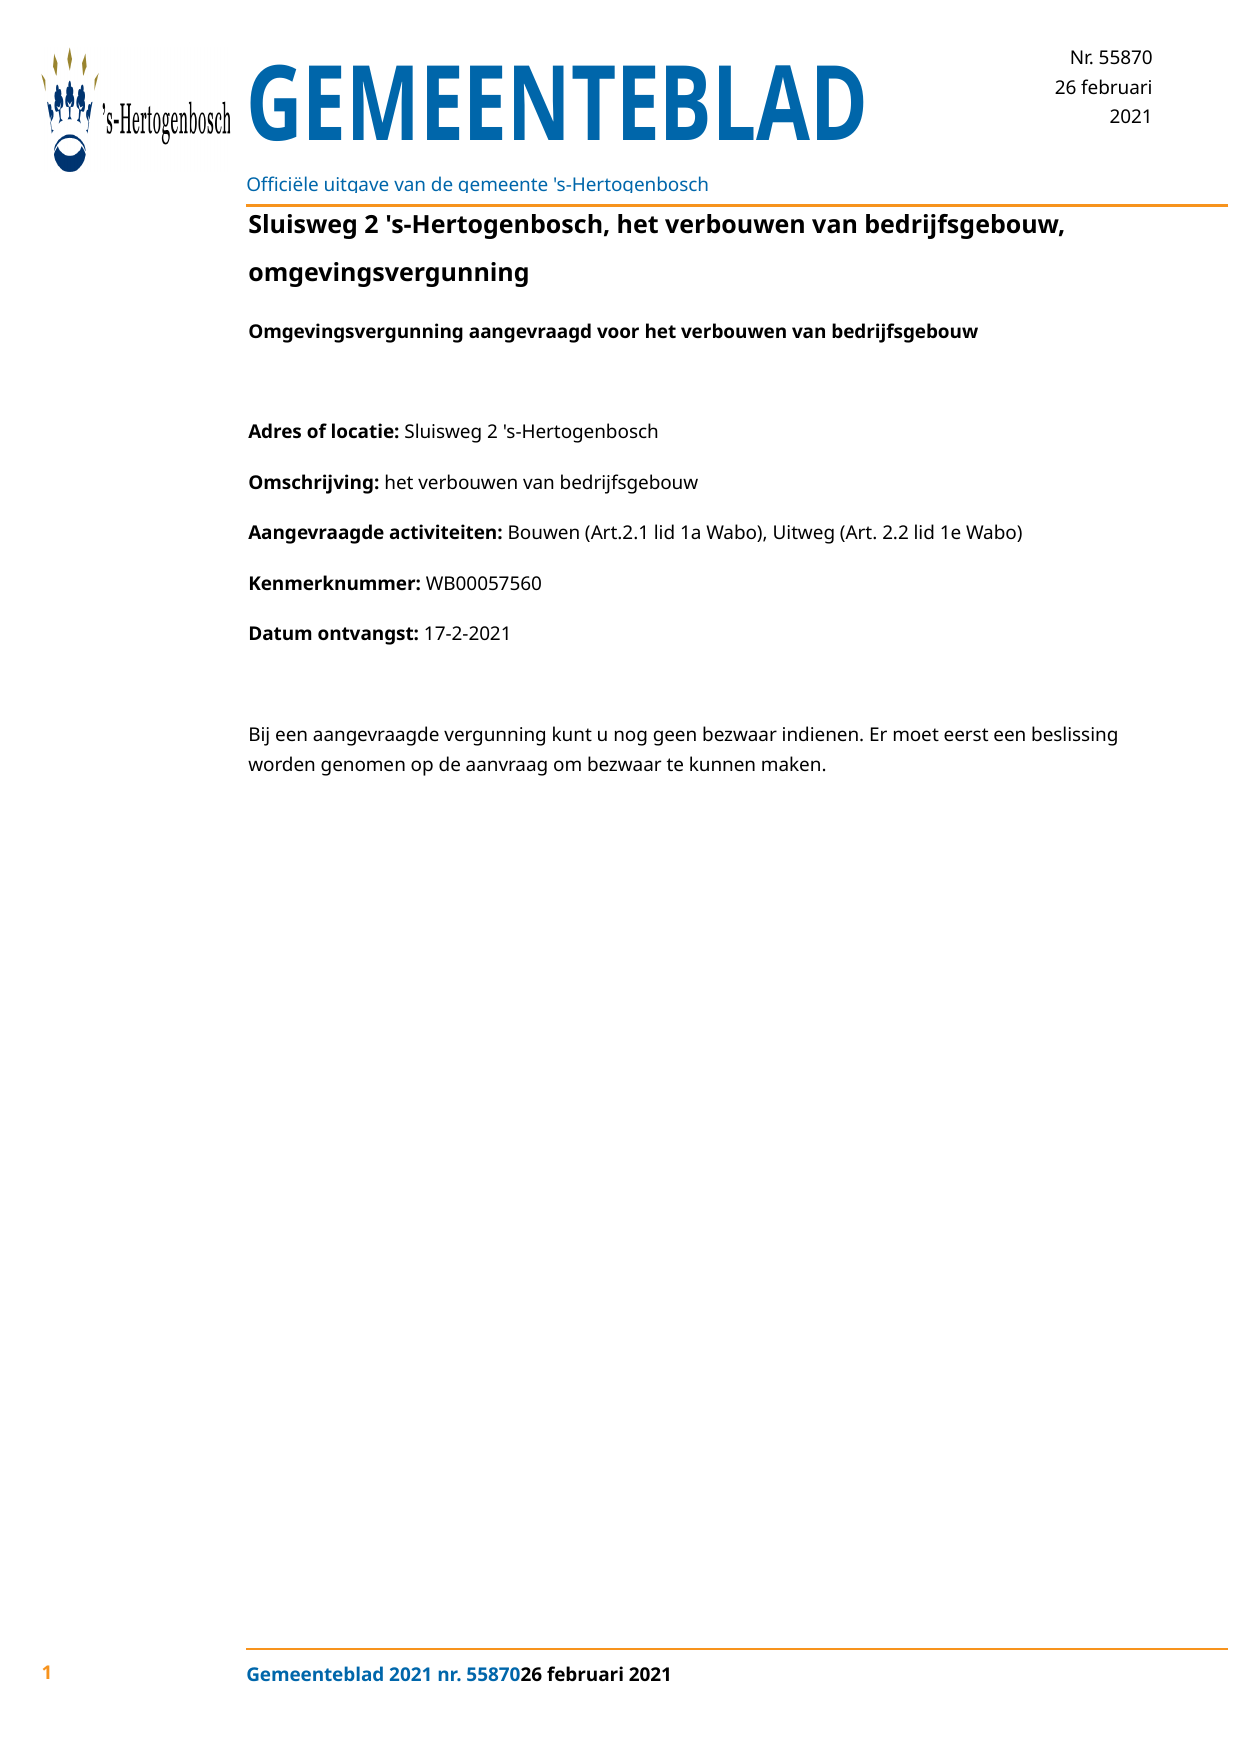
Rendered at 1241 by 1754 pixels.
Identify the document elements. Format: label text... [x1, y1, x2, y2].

text Omgevingsvergunning aangevraagd voor het verbouwen van bedrijfsgebouw [248, 318, 1152, 344]
text Kenmerknummer: WB00057560 [248, 570, 1152, 596]
text Omschrijving: het verbouwen van bedrijfsgebouw [248, 469, 1152, 495]
text Bij een aangevraagde vergunning kunt u nog geen bezwaar indienen. Er moet eerst een beslissing worden genomen op de aanvraag om bezwaar te kunnen maken. [248, 721, 1152, 777]
text Aangevraagde activiteiten: Bouwen (Art.2.1 lid 1a Wabo), Uitweg (Art. 2.2 lid 1e Wabo) [248, 519, 1152, 545]
text Sluisweg 2 's-Hertogenbosch, het verbouwen van bedrijfsgebouw, omgevingsvergunning [248, 207, 1152, 288]
picture [41, 47, 231, 172]
text Adres of locatie: Sluisweg 2 's-Hertogenbosch [248, 419, 1152, 444]
text Datum ontvangst: 17-2-2021 [248, 620, 1152, 646]
